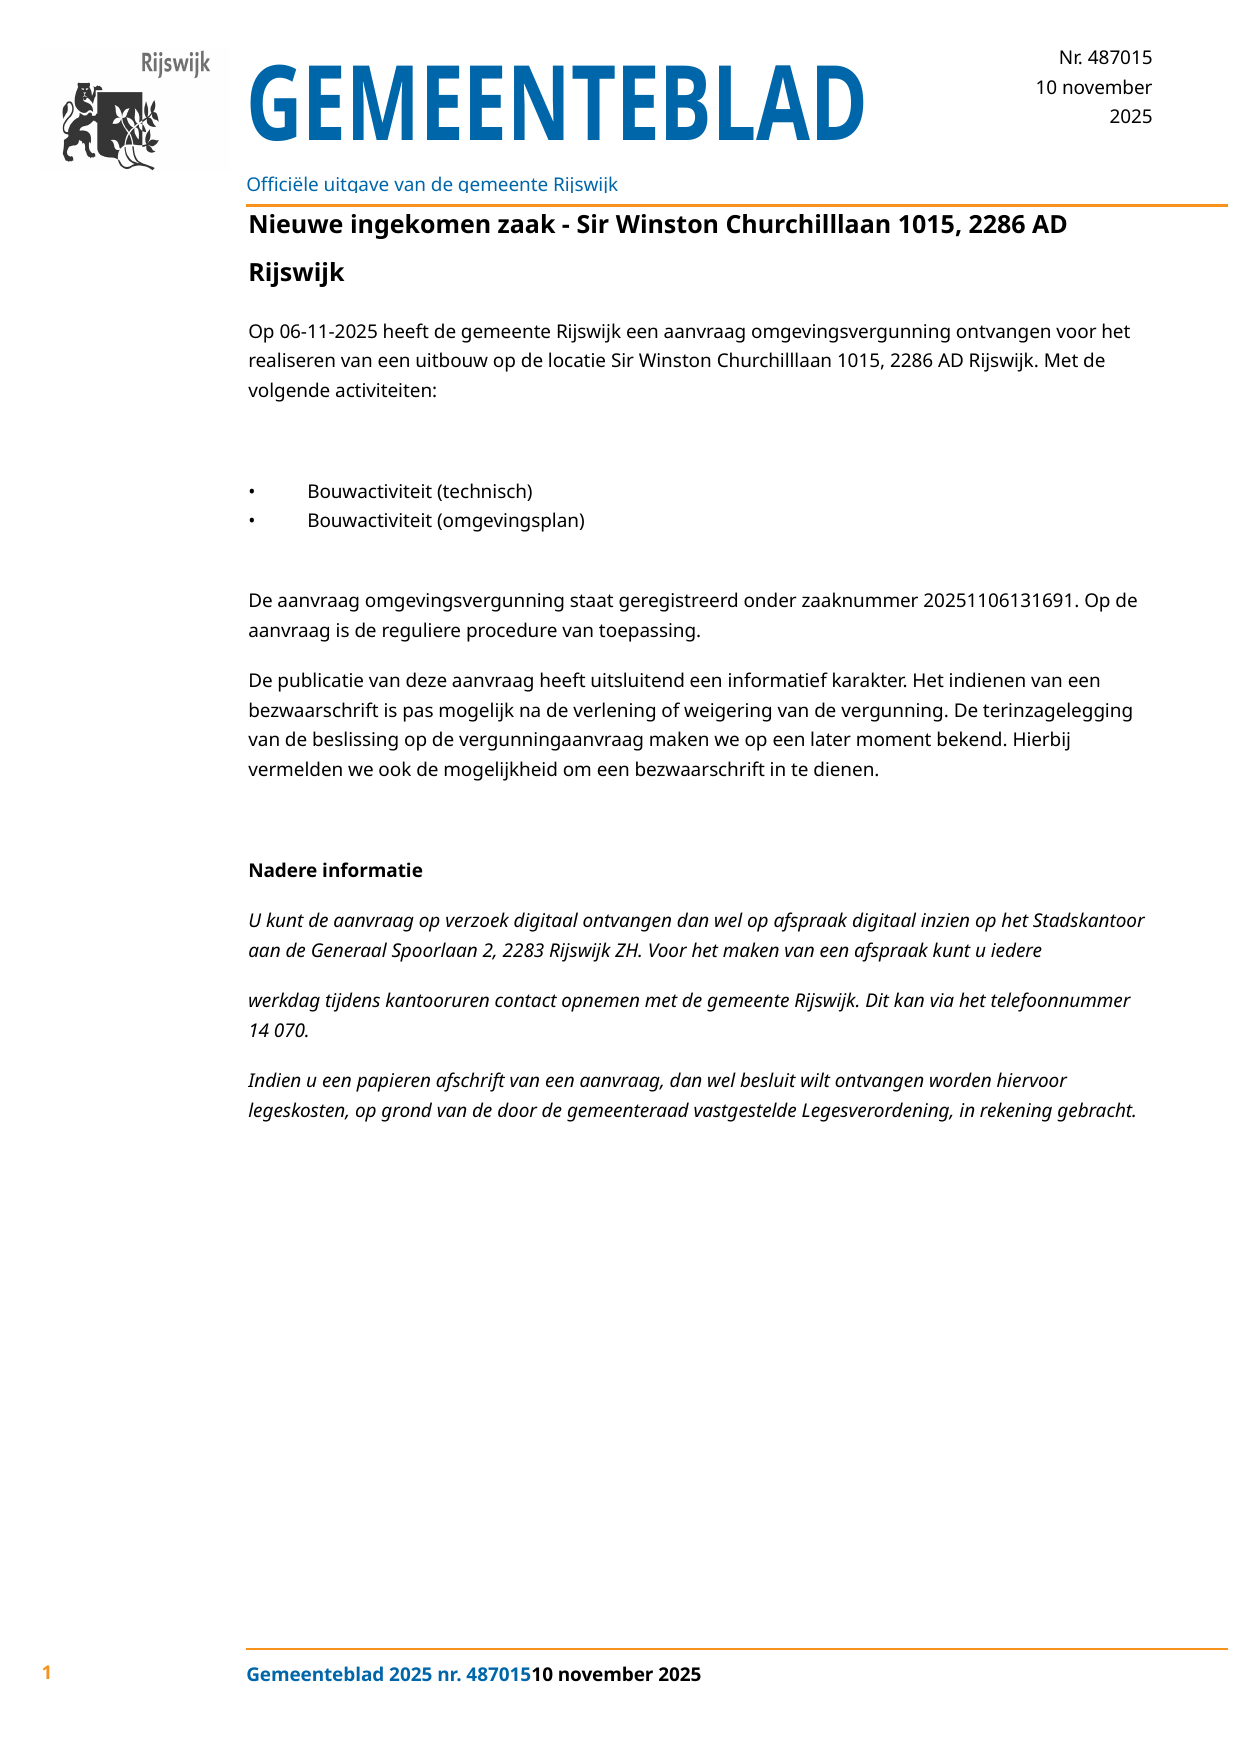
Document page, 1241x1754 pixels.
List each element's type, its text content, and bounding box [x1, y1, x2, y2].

text De aanvraag omgevingsvergunning staat geregistreerd onder zaaknummer 20251106131691. Op de aanvraag is de reguliere procedure van toepassing. [248, 587, 1152, 643]
picture [41, 47, 231, 172]
text Nadere informatie [248, 857, 1152, 883]
text werkdag tijdens kantooruren contact opnemen met de gemeente Rijswijk. Dit kan via het telefoonnummer 14 070. [248, 987, 1152, 1043]
text Op 06-11-2025 heeft de gemeente Rijswijk een aanvraag omgevingsvergunning ontvangen voor het realiseren van een uitbouw op de locatie Sir Winston Churchilllaan 1015, 2286 AD Rijswijk. Met de volgende activiteiten: [248, 318, 1152, 403]
text U kunt de aanvraag op verzoek digitaal ontvangen dan wel op afspraak digitaal inzien op het Stadskantoor aan de Generaal Spoorlaan 2, 2283 Rijswijk ZH. Voor het maken van een afspraak kunt u iedere [248, 907, 1152, 963]
text De publicatie van deze aanvraag heeft uitsluitend een informatief karakter. Het indienen van een bezwaarschrift is pas mogelijk na de verlening of weigering van de vergunning. De terinzagelegging van de beslissing op de vergunningaanvraag maken we op een later moment bekend. Hierbij vermelden we ook de mogelijkheid om een bezwaarschrift in te dienen. [248, 667, 1152, 782]
text Nieuwe ingekomen zaak - Sir Winston Churchilllaan 1015, 2286 AD Rijswijk [248, 207, 1152, 288]
list Bouwactiviteit (technisch) [248, 478, 1152, 504]
text Indien u een papieren afschrift van een aanvraag, dan wel besluit wilt ontvangen worden hiervoor legeskosten, op grond van de door de gemeenteraad vastgestelde Legesverordening, in rekening gebracht. [248, 1067, 1152, 1123]
list Bouwactiviteit (omgevingsplan) [248, 507, 1152, 533]
